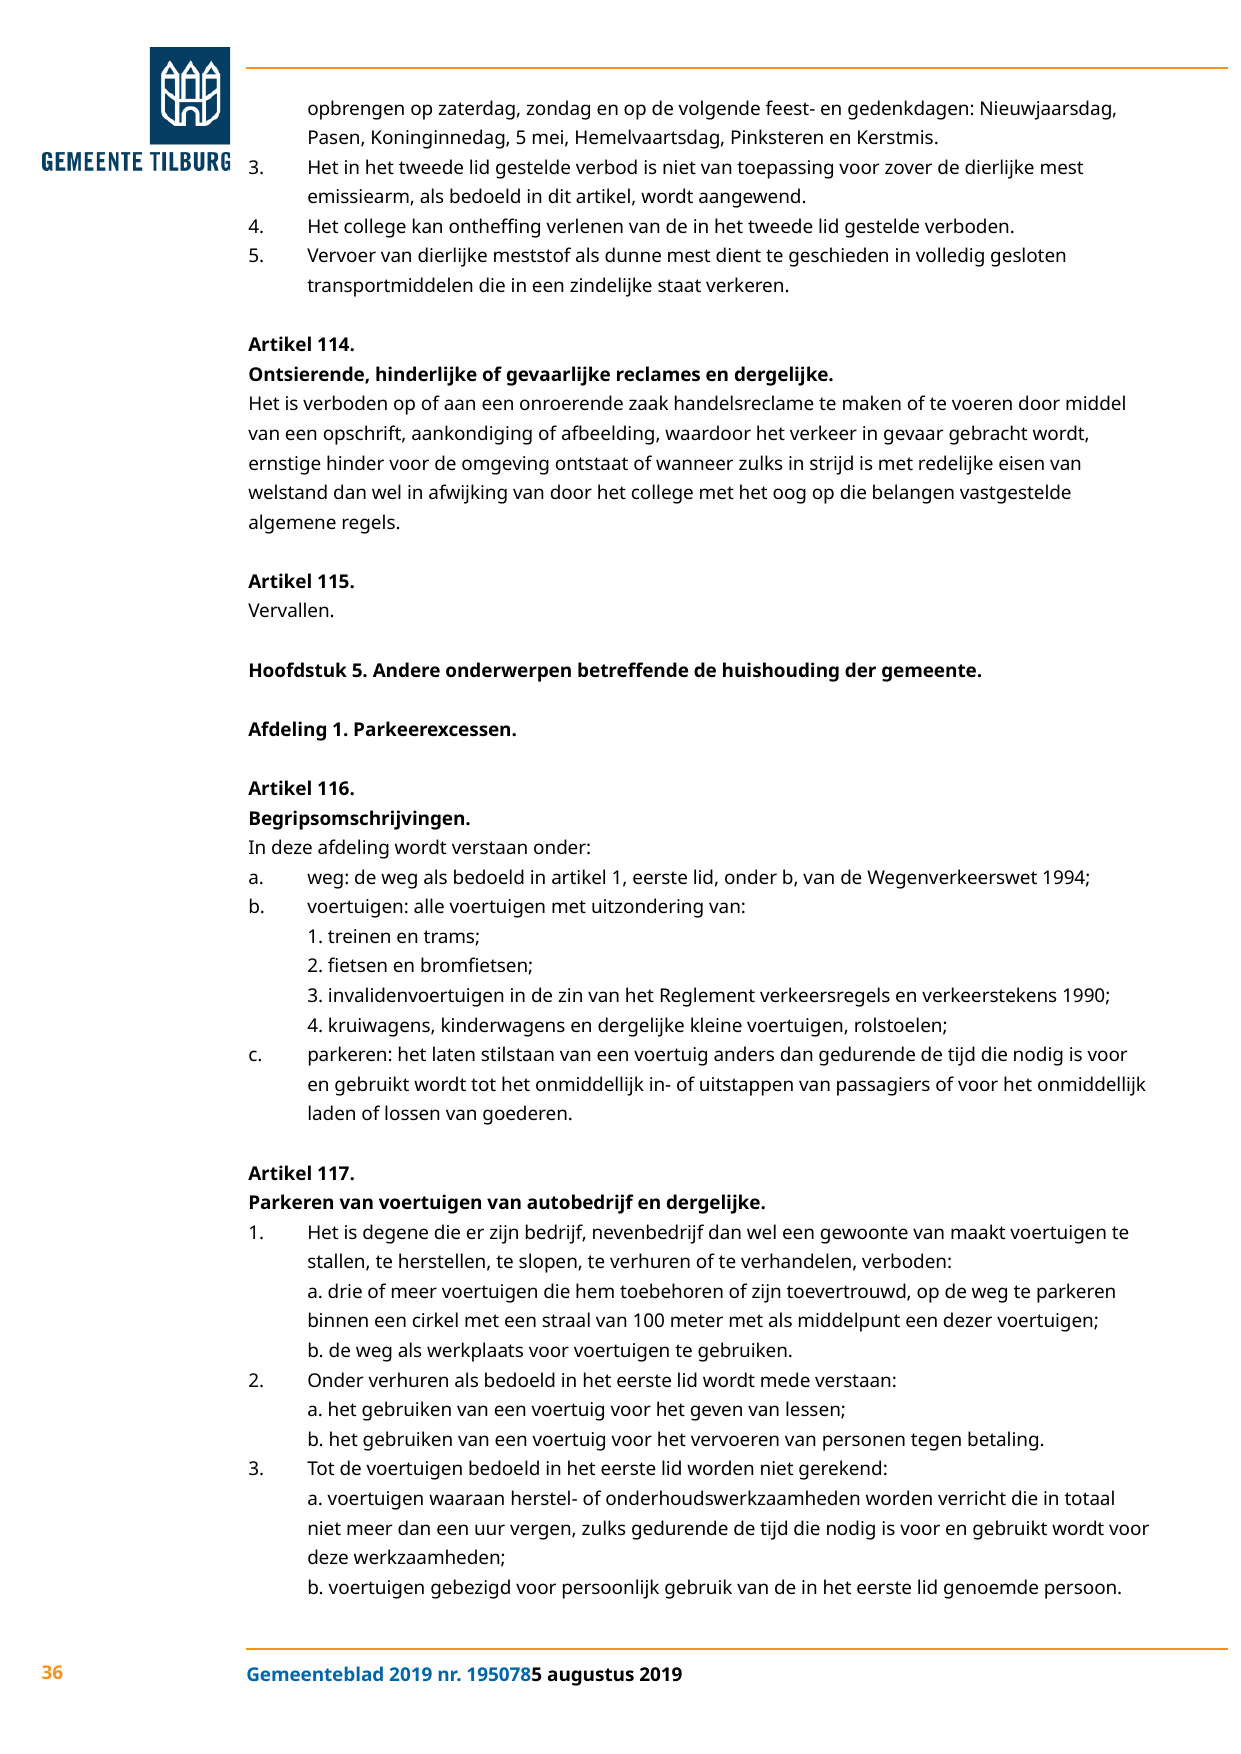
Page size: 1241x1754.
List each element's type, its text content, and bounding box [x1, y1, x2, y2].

list Tot de voertuigen bedoeld in het eerste lid worden niet gerekend: [248, 1456, 1152, 1481]
text Hoofdstuk 5. Andere onderwerpen betreffende de huishouding der gemeente. [248, 657, 1152, 683]
list 3. invalidenvoertuigen in de zin van het Reglement verkeersregels en verkeerstekens 1990; [248, 982, 1152, 1008]
list weg: de weg als bedoeld in artikel 1, eerste lid, onder b, van de Wegenverkeerswet 1994; [248, 864, 1152, 890]
text Artikel 114. [248, 331, 1152, 357]
list a. drie of meer voertuigen die hem toebehoren of zijn toevertrouwd, op de weg te parkeren binnen een cirkel met een straal van 100 meter met als middelpunt een dezer voertuigen; [248, 1278, 1152, 1333]
list Vervoer van dierlijke meststof als dunne mest dient te geschieden in volledig gesloten transportmiddelen die in een zindelijke staat verkeren. [248, 243, 1152, 298]
text Ontsierende, hinderlijke of gevaarlijke reclames en dergelijke. [248, 361, 1152, 387]
list Het college kan ontheffing verlenen van de in het tweede lid gestelde verboden. [248, 213, 1152, 239]
text Artikel 116. [248, 775, 1152, 801]
text Artikel 115. [248, 568, 1152, 594]
list Onder verhuren als bedoeld in het eerste lid wordt mede verstaan: [248, 1367, 1152, 1393]
list b. voertuigen gebezigd voor persoonlijk gebruik van de in het eerste lid genoemde persoon. [248, 1574, 1152, 1600]
text Artikel 117. [248, 1160, 1152, 1186]
picture [41, 47, 231, 172]
text In deze afdeling wordt verstaan onder: [248, 834, 1152, 860]
list a. voertuigen waaraan herstel- of onderhoudswerkzaamheden worden verricht die in totaal niet meer dan een uur vergen, zulks gedurende de tijd die nodig is voor en gebruikt wordt voor deze werkzaamheden; [248, 1485, 1152, 1570]
list 1. treinen en trams; [248, 923, 1152, 949]
list parkeren: het laten stilstaan van een voertuig anders dan gedurende de tijd die nodig is voor en gebruikt wordt tot het onmiddellijk in- of uitstappen van passagiers of voor het onmiddellijk laden of lossen van goederen. [248, 1041, 1152, 1126]
list b. de weg als werkplaats voor voertuigen te gebruiken. [248, 1337, 1152, 1363]
text Het is verboden op of aan een onroerende zaak handelsreclame te maken of te voeren door middel van een opschrift, aankondiging of afbeelding, waardoor het verkeer in gevaar gebracht wordt, ernstige hinder voor de omgeving ontstaat of wanneer zulks in strijd is met redelijke eisen van welstand dan wel in afwijking van door het college met het oog op die belangen vastgestelde algemene regels. [248, 391, 1152, 535]
text Vervallen. [248, 598, 1152, 623]
list voertuigen: alle voertuigen met uitzondering van: [248, 893, 1152, 919]
text Parkeren van voertuigen van autobedrijf en dergelijke. [248, 1189, 1152, 1215]
list opbrengen op zaterdag, zondag en op de volgende feest- en gedenkdagen: Nieuwjaarsdag, Pasen, Koninginnedag, 5 mei, Hemelvaartsdag, Pinksteren en Kerstmis. [248, 95, 1152, 150]
list a. het gebruiken van een voertuig voor het geven van lessen; [248, 1396, 1152, 1422]
text Afdeling 1. Parkeerexcessen. [248, 716, 1152, 742]
list Het in het tweede lid gestelde verbod is niet van toepassing voor zover de dierlijke mest emissiearm, als bedoeld in dit artikel, wordt aangewend. [248, 154, 1152, 209]
text Begripsomschrijvingen. [248, 805, 1152, 831]
list Het is degene die er zijn bedrijf, nevenbedrijf dan wel een gewoonte van maakt voertuigen te stallen, te herstellen, te slopen, te verhuren of te verhandelen, verboden: [248, 1219, 1152, 1274]
list 2. fietsen en bromfietsen; [248, 953, 1152, 978]
list 4. kruiwagens, kinderwagens en dergelijke kleine voertuigen, rolstoelen; [248, 1012, 1152, 1038]
list b. het gebruiken van een voertuig voor het vervoeren van personen tegen betaling. [248, 1426, 1152, 1452]
